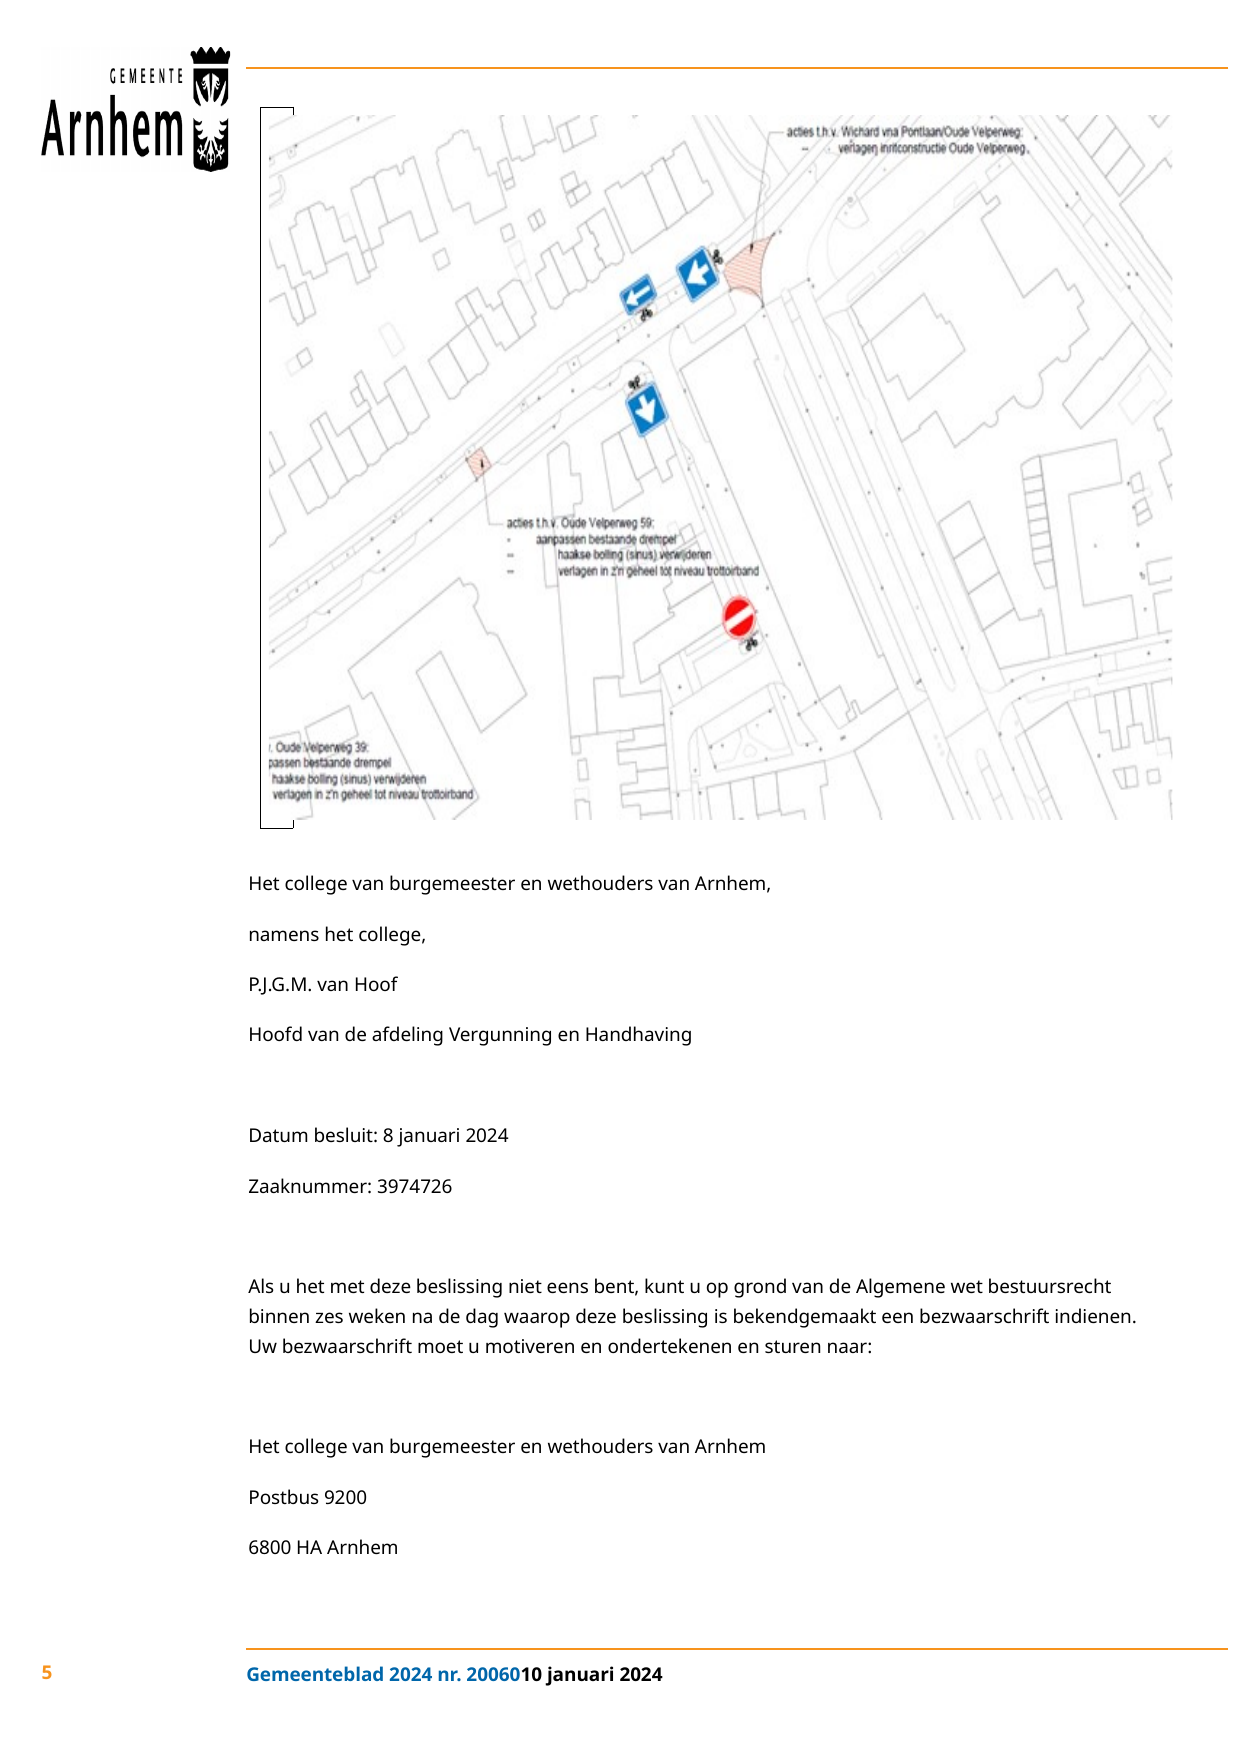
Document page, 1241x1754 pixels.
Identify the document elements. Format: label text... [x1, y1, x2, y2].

text Als u het met deze beslissing niet eens bent, kunt u op grond van de Algemene wet bestuursrecht binnen zes weken na de dag waarop deze beslissing is bekendgemaakt een bezwaarschrift indienen. Uw bezwaarschrift moet u motiveren en ondertekenen en sturen naar: [248, 1274, 1152, 1358]
picture [268, 115, 1173, 820]
text Het college van burgemeester en wethouders van Arnhem, [248, 870, 1152, 896]
picture [41, 47, 231, 172]
text Datum besluit: 8 januari 2024 [248, 1122, 1152, 1148]
text namens het college, [248, 921, 1152, 946]
text Postbus 9200 [248, 1484, 1152, 1510]
text 6800 HA Arnhem [248, 1534, 1152, 1560]
text Het college van burgemeester en wethouders van Arnhem [248, 1434, 1152, 1459]
text P.J.G.M. van Hoof [248, 971, 1152, 997]
text Zaaknummer: 3974726 [248, 1173, 1152, 1198]
text Hoofd van de afdeling Vergunning en Handhaving [248, 1022, 1152, 1047]
